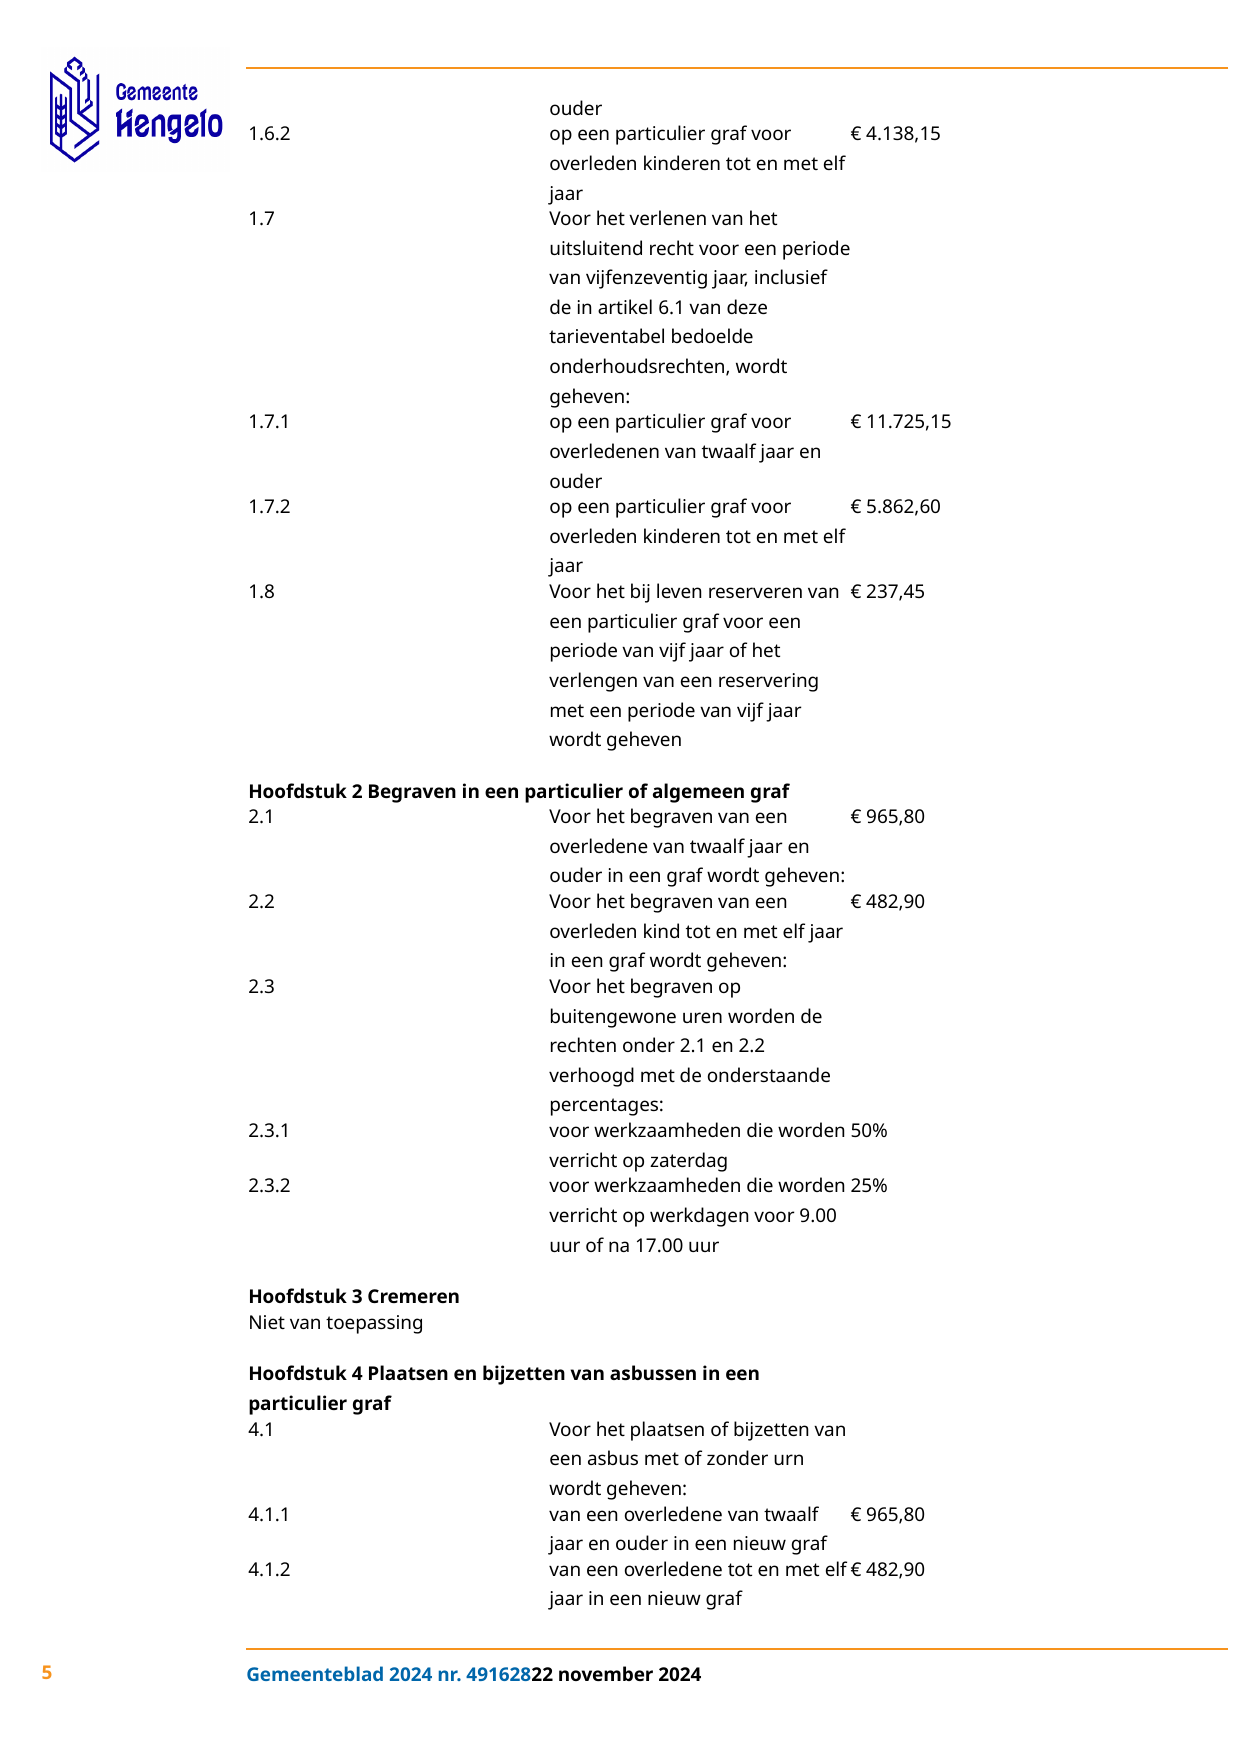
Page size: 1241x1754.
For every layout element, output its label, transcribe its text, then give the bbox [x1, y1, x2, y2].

table_cell € 237,45 [850, 579, 1152, 752]
table_cell [850, 1416, 1152, 1501]
table_cell € 965,80 [850, 804, 1152, 888]
table_cell 4.1.1 [248, 1501, 549, 1556]
table_cell [248, 95, 549, 121]
table_cell 2.1 [248, 804, 549, 888]
table_cell [850, 1283, 1152, 1309]
table_cell Voor het begraven van een overledene van twaalf jaar en ouder in een graf wordt geheven: [549, 804, 850, 888]
table_cell 1.8 [248, 579, 549, 752]
table_cell 50% [850, 1118, 1152, 1173]
table_cell van een overledene van twaalf jaar en ouder in een nieuw graf [549, 1501, 850, 1556]
table_cell Niet van toepassing [248, 1309, 850, 1335]
table_cell [549, 1335, 850, 1361]
table_cell op een particulier graf voor overleden kinderen tot en met elf jaar [549, 121, 850, 205]
table_cell 2.3.2 [248, 1173, 549, 1258]
table_cell [850, 1258, 1152, 1283]
table_cell [248, 752, 549, 778]
table_cell Hoofdstuk 4 Plaatsen en bijzetten van asbussen in een particulier graf [248, 1361, 850, 1416]
picture [41, 47, 231, 172]
table_cell € 965,80 [850, 1501, 1152, 1556]
table_cell 1.7 [248, 205, 549, 409]
table_cell € 5.862,60 [850, 494, 1152, 578]
table_cell € 482,90 [850, 889, 1152, 973]
table_cell [850, 205, 1152, 409]
table_cell Voor het verlenen van het uitsluitend recht voor een periode van vijfenzeventig jaar, inclusief de in artikel 6.1 van deze tarieventabel bedoelde onderhoudsrechten, wordt geheven: [549, 205, 850, 409]
table_cell op een particulier graf voor overledenen van twaalf jaar en ouder [549, 409, 850, 493]
table_cell 4.1.2 [248, 1556, 549, 1611]
table_cell voor werkzaamheden die worden verricht op werkdagen voor 9.00 uur of na 17.00 uur [549, 1173, 850, 1258]
table_cell 4.1 [248, 1416, 549, 1501]
table_cell 2.2 [248, 889, 549, 973]
table_cell 1.7.2 [248, 494, 549, 578]
table_cell € 11.725,15 [850, 409, 1152, 493]
table_cell [850, 752, 1152, 778]
table_cell 25% [850, 1173, 1152, 1258]
table_cell Hoofdstuk 3 Cremeren [248, 1283, 850, 1309]
table_cell voor werkzaamheden die worden verricht op zaterdag [549, 1118, 850, 1173]
table_cell op een particulier graf voor overleden kinderen tot en met elf jaar [549, 494, 850, 578]
table_cell 1.6.2 [248, 121, 549, 205]
table_cell [850, 778, 1152, 803]
table_cell [549, 752, 850, 778]
table_cell Voor het begraven van een overleden kind tot en met elf jaar in een graf wordt geheven: [549, 889, 850, 973]
table_cell 1.7.1 [248, 409, 549, 493]
table_cell [248, 1258, 549, 1283]
table_cell Voor het bij leven reserveren van een particulier graf voor een periode van vijf jaar of het verlengen van een reservering met een periode van vijf jaar wordt geheven [549, 579, 850, 752]
table_cell [549, 1258, 850, 1283]
table_cell Hoofdstuk 2 Begraven in een particulier of algemeen graf [248, 778, 850, 803]
table_cell € 482,90 [850, 1556, 1152, 1611]
table_cell 2.3 [248, 973, 549, 1117]
table_cell [850, 1309, 1152, 1335]
table_cell [850, 95, 1152, 121]
table_cell Voor het begraven op buitengewone uren worden de rechten onder 2.1 en 2.2 verhoogd met de onderstaande percentages: [549, 973, 850, 1117]
table_cell [850, 1335, 1152, 1361]
table_cell 2.3.1 [248, 1118, 549, 1173]
table_cell ouder [549, 95, 850, 121]
table_cell van een overledene tot en met elf jaar in een nieuw graf [549, 1556, 850, 1611]
table_cell [850, 973, 1152, 1117]
table_cell [850, 1361, 1152, 1416]
table_cell [248, 1335, 549, 1361]
table_cell € 4.138,15 [850, 121, 1152, 205]
table_cell Voor het plaatsen of bijzetten van een asbus met of zonder urn wordt geheven: [549, 1416, 850, 1501]
